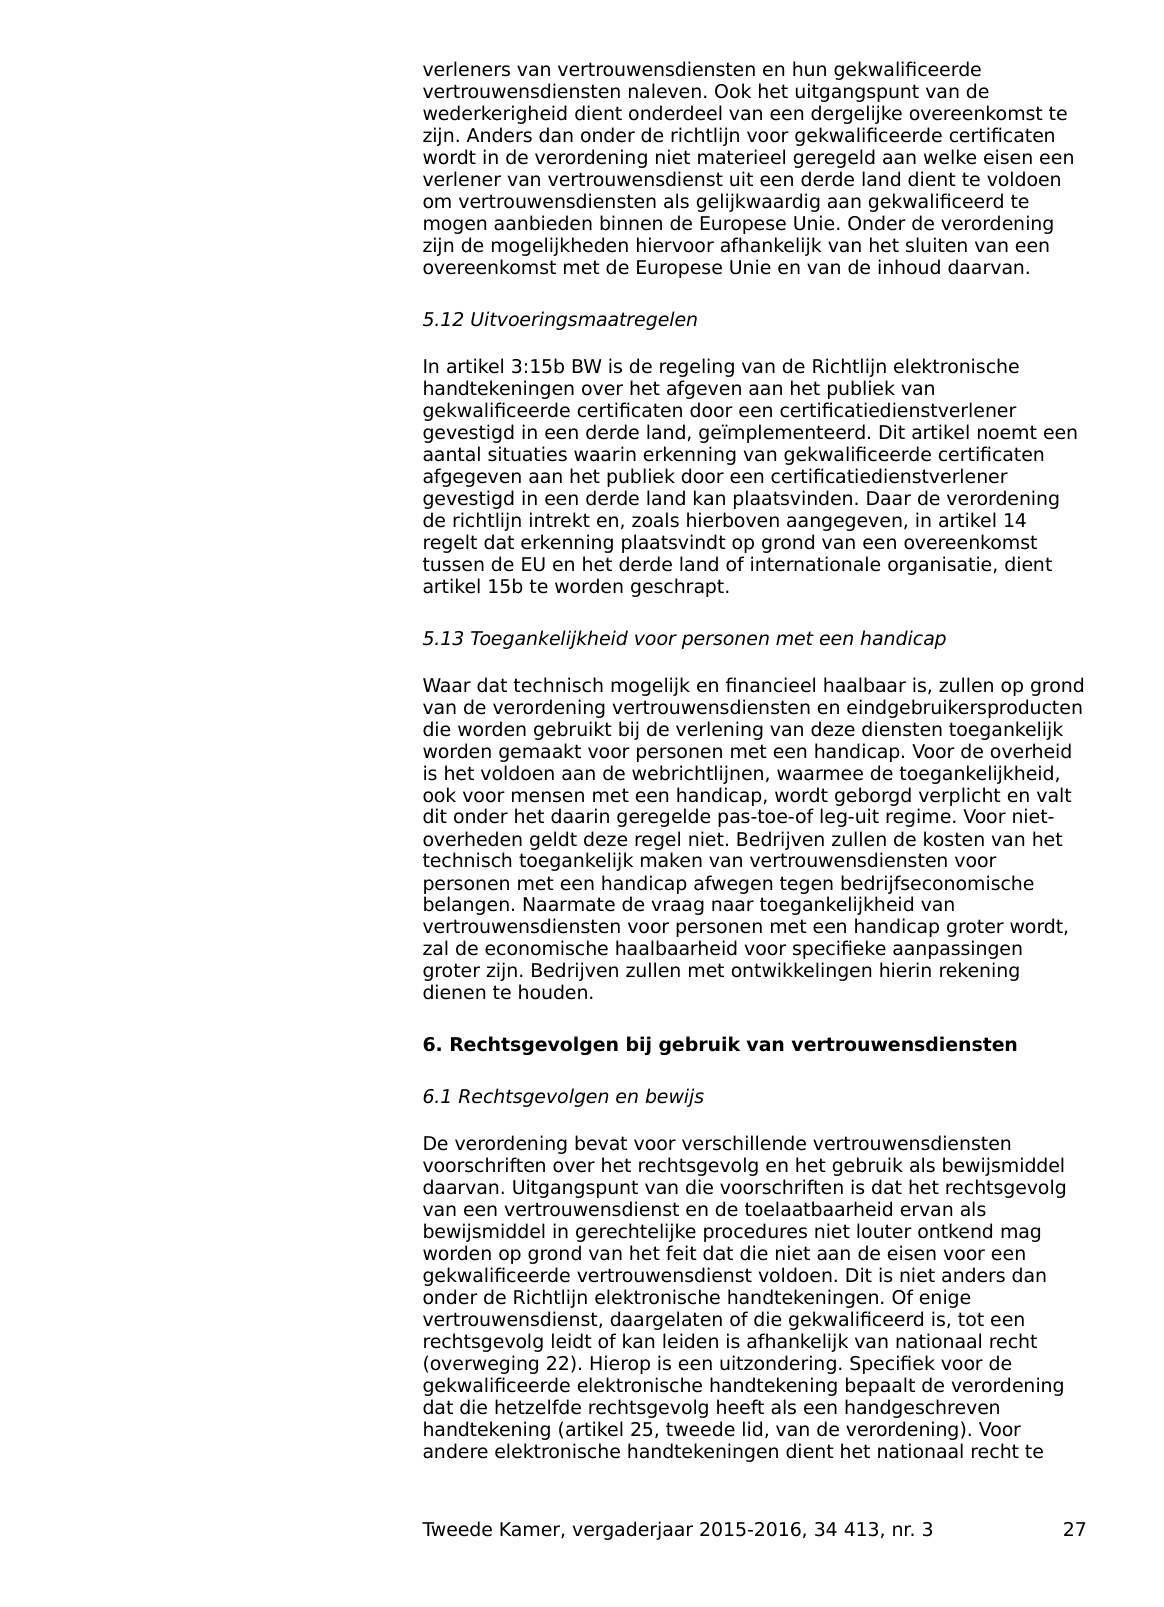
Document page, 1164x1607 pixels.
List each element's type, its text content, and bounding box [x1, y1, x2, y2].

text Waar dat technisch mogelijk en financieel haalbaar is, zullen op grond van de verordening vertrouwensdiensten en eindgebruikersproducten die worden gebruikt bij de verlening van deze diensten toegankelijk worden gemaakt voor personen met een handicap. Voor de overheid is het voldoen aan de webrichtlijnen, waarmee de toegankelijkheid, ook voor mensen met een handicap, wordt geborgd verplicht en valt dit onder het daarin geregelde pas-toe-of leg-uit regime. Voor niet-overheden geldt deze regel niet. Bedrijven zullen de kosten van het technisch toegankelijk maken van vertrouwensdiensten voor personen met een handicap afwegen tegen bedrijfseconomische belangen. Naarmate de vraag naar toegankelijkheid van vertrouwensdiensten voor personen met een handicap groter wordt, zal de economische haalbaarheid voor specifieke aanpassingen groter zijn. Bedrijven zullen met ontwikkelingen hierin rekening dienen te houden. [422, 674, 1087, 1004]
text De verordening bevat voor verschillende vertrouwensdiensten voorschriften over het rechtsgevolg en het gebruik als bewijsmiddel daarvan. Uitgangspunt van die voorschriften is dat het rechtsgevolg van een vertrouwensdienst en de toelaatbaarheid ervan als bewijsmiddel in gerechtelijke procedures niet louter ontkend mag worden op grond van het feit dat die niet aan de eisen voor een gekwalificeerde vertrouwensdienst voldoen. Dit is niet anders dan onder de Richtlijn elektronische handtekeningen. Of enige vertrouwensdienst, daargelaten of die gekwalificeerd is, tot een rechtsgevolg leidt of kan leiden is afhankelijk van nationaal recht (overweging 22). Hierop is een uitzondering. Specifiek voor de gekwalificeerde elektronische handtekening bepaalt de verordening dat die hetzelfde rechtsgevolg heeft als een handgeschreven handtekening (artikel 25, tweede lid, van de verordening). Voor andere elektronische handtekeningen dient het nationaal recht te [422, 1133, 1087, 1463]
subtitle 6. Rechtsgevolgen bij gebruik van vertrouwensdiensten [422, 1034, 1087, 1056]
text verleners van vertrouwensdiensten en hun gekwalificeerde vertrouwensdiensten naleven. Ook het uitgangspunt van de wederkerigheid dient onderdeel van een dergelijke overeenkomst te zijn. Anders dan onder de richtlijn voor gekwalificeerde certificaten wordt in de verordening niet materieel geregeld aan welke eisen een verlener van vertrouwensdienst uit een derde land dient te voldoen om vertrouwensdiensten als gelijkwaardig aan gekwalificeerd te mogen aanbieden binnen de Europese Unie. Onder de verordening zijn de mogelijkheden hiervoor afhankelijk van het sluiten van een overeenkomst met de Europese Unie en van de inhoud daarvan. [422, 59, 1087, 279]
subtitle 6.1 Rechtsgevolgen en bewijs [422, 1086, 1087, 1108]
text In artikel 3:15b BW is de regeling van de Richtlijn elektronische handtekeningen over het afgeven aan het publiek van gekwalificeerde certificaten door een certificatiedienstverlener gevestigd in een derde land, geïmplementeerd. Dit artikel noemt een aantal situaties waarin erkenning van gekwalificeerde certificaten afgegeven aan het publiek door een certificatiedienstverlener gevestigd in een derde land kan plaatsvinden. Daar de verordening de richtlijn intrekt en, zoals hierboven aangegeven, in artikel 14 regelt dat erkenning plaatsvindt op grond van een overeenkomst tussen de EU en het derde land of internationale organisatie, dient artikel 15b te worden geschrapt. [422, 356, 1087, 598]
subtitle 5.12 Uitvoeringsmaatregelen [422, 309, 1087, 331]
subtitle 5.13 Toegankelijkheid voor personen met een handicap [422, 628, 1087, 649]
